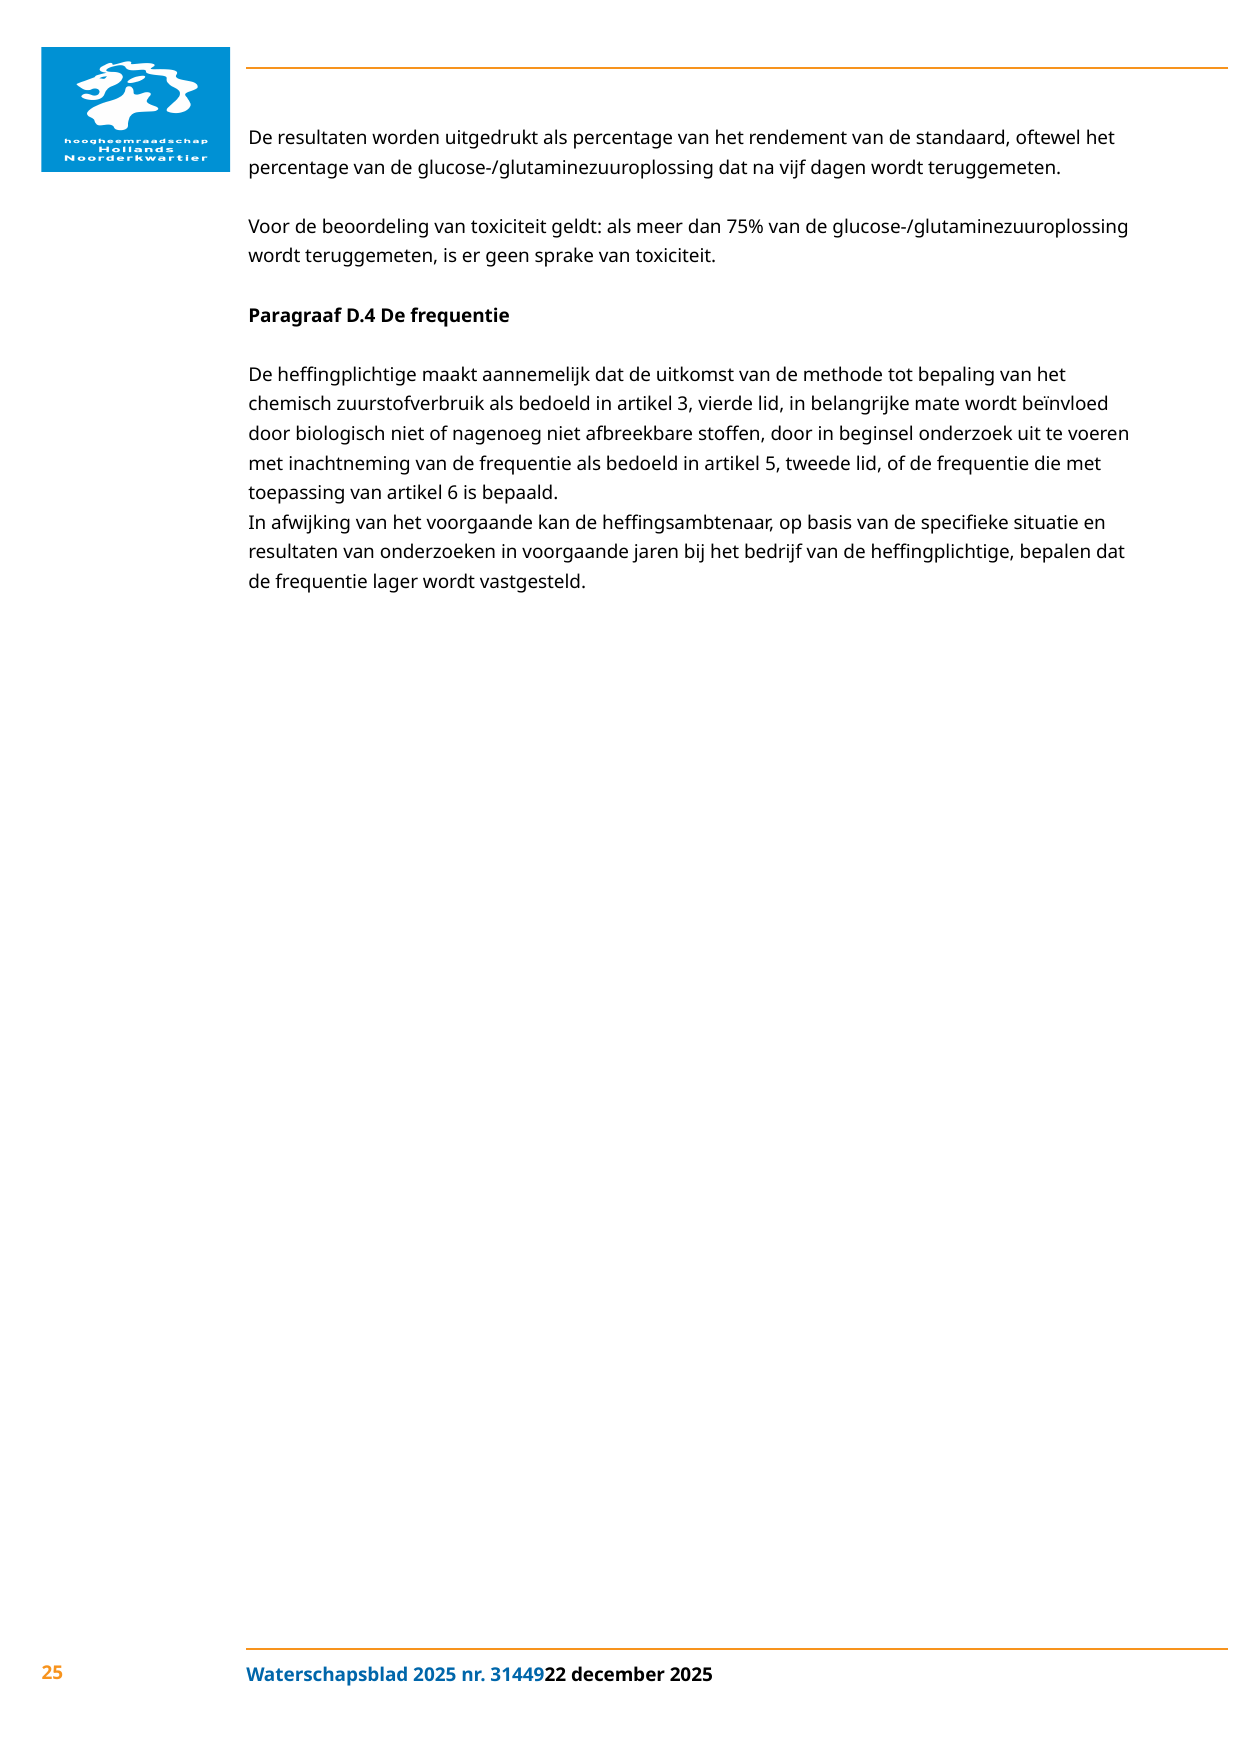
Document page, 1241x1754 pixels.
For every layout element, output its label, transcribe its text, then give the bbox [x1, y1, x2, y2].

text In afwijking van het voorgaande kan de heffingsambtenaar, op basis van de specifieke situatie en resultaten van onderzoeken in voorgaande jaren bij het bedrijf van de heffingplichtige, bepalen dat de frequentie lager wordt vastgesteld. [248, 509, 1152, 594]
text Paragraaf D.4 De frequentie [248, 302, 1152, 328]
text Voor de beoordeling van toxiciteit geldt: als meer dan 75% van de glucose-/glutaminezuuroplossing wordt teruggemeten, is er geen sprake van toxiciteit. [248, 213, 1152, 268]
text De heffingplichtige maakt aannemelijk dat de uitkomst van de methode tot bepaling van het chemisch zuurstofverbruik als bedoeld in artikel 3, vierde lid, in belangrijke mate wordt beïnvloed door biologisch niet of nagenoeg niet afbreekbare stoffen, door in beginsel onderzoek uit te voeren met inachtneming van de frequentie als bedoeld in artikel 5, tweede lid, of de frequentie die met toepassing van artikel 6 is bepaald. [248, 361, 1152, 505]
picture [118, 62, 197, 112]
text De resultaten worden uitgedrukt als percentage van het rendement van de standaard, oftewel het percentage van de glucose-/glutaminezuuroplossing dat na vijf dagen wordt teruggemeten. [248, 124, 1152, 180]
picture [88, 87, 157, 130]
picture [78, 64, 122, 99]
picture [129, 76, 144, 82]
